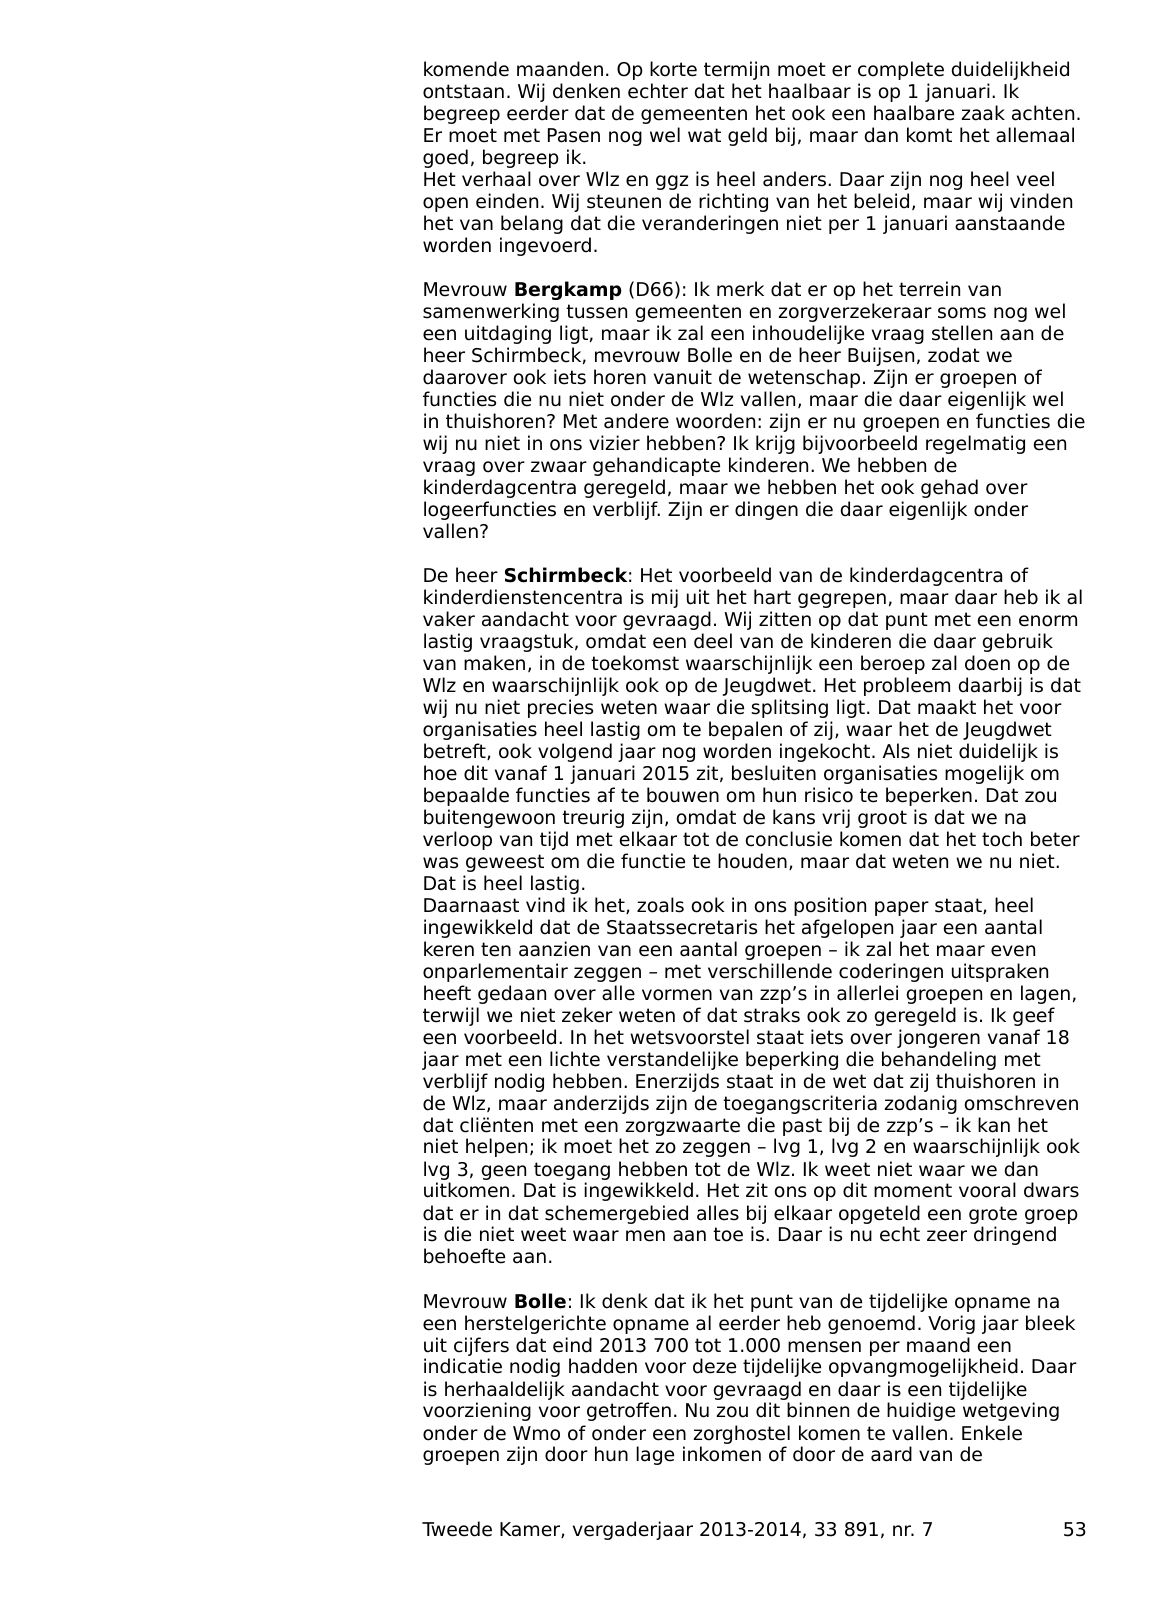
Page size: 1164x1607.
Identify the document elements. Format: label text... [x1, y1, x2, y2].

text Daarnaast vind ik het, zoals ook in ons position paper staat, heel ingewikkeld dat de Staatssecretaris het afgelopen jaar een aantal keren ten aanzien van een aantal groepen – ik zal het maar even onparlementair zeggen – met verschillende coderingen uitspraken heeft gedaan over alle vormen van zzp’s in allerlei groepen en lagen, terwijl we niet zeker weten of dat straks ook zo geregeld is. Ik geef een voorbeeld. In het wetsvoorstel staat iets over jongeren vanaf 18 jaar met een lichte verstandelijke beperking die behandeling met verblijf nodig hebben. Enerzijds staat in de wet dat zij thuishoren in de Wlz, maar anderzijds zijn de toegangscriteria zodanig omschreven dat cliënten met een zorgzwaarte die past bij de zzp’s – ik kan het niet helpen; ik moet het zo zeggen – lvg 1, lvg 2 en waarschijnlijk ook lvg 3, geen toegang hebben tot de Wlz. Ik weet niet waar we dan uitkomen. Dat is ingewikkeld. Het zit ons op dit moment vooral dwars dat er in dat schemergebied alles bij elkaar opgeteld een grote groep is die niet weet waar men aan toe is. Daar is nu echt zeer dringend behoefte aan. [422, 895, 1087, 1268]
text Het verhaal over Wlz en ggz is heel anders. Daar zijn nog heel veel open einden. Wij steunen de richting van het beleid, maar wij vinden het van belang dat die veranderingen niet per 1 januari aanstaande worden ingevoerd. [422, 169, 1087, 257]
text De heer Schirmbeck: Het voorbeeld van de kinderdagcentra of kinderdienstencentra is mij uit het hart gegrepen, maar daar heb ik al vaker aandacht voor gevraagd. Wij zitten op dat punt met een enorm lastig vraagstuk, omdat een deel van de kinderen die daar gebruik van maken, in de toekomst waarschijnlijk een beroep zal doen op de Wlz en waarschijnlijk ook op de Jeugdwet. Het probleem daarbij is dat wij nu niet precies weten waar die splitsing ligt. Dat maakt het voor organisaties heel lastig om te bepalen of zij, waar het de Jeugdwet betreft, ook volgend jaar nog worden ingekocht. Als niet duidelijk is hoe dit vanaf 1 januari 2015 zit, besluiten organisaties mogelijk om bepaalde functies af te bouwen om hun risico te beperken. Dat zou buitengewoon treurig zijn, omdat de kans vrij groot is dat we na verloop van tijd met elkaar tot de conclusie komen dat het toch beter was geweest om die functie te houden, maar dat weten we nu niet. Dat is heel lastig. [422, 565, 1087, 895]
text komende maanden. Op korte termijn moet er complete duidelijkheid ontstaan. Wij denken echter dat het haalbaar is op 1 januari. Ik begreep eerder dat de gemeenten het ook een haalbare zaak achten. Er moet met Pasen nog wel wat geld bij, maar dan komt het allemaal goed, begreep ik. [422, 59, 1087, 169]
text Mevrouw Bolle: Ik denk dat ik het punt van de tijdelijke opname na een herstelgerichte opname al eerder heb genoemd. Vorig jaar bleek uit cijfers dat eind 2013 700 tot 1.000 mensen per maand een indicatie nodig hadden voor deze tijdelijke opvangmogelijkheid. Daar is herhaaldelijk aandacht voor gevraagd en daar is een tijdelijke voorziening voor getroffen. Nu zou dit binnen de huidige wetgeving onder de Wmo of onder een zorghostel komen te vallen. Enkele groepen zijn door hun lage inkomen of door de aard van de [422, 1291, 1087, 1466]
text Mevrouw Bergkamp (D66): Ik merk dat er op het terrein van samenwerking tussen gemeenten en zorgverzekeraar soms nog wel een uitdaging ligt, maar ik zal een inhoudelijke vraag stellen aan de heer Schirmbeck, mevrouw Bolle en de heer Buijsen, zodat we daarover ook iets horen vanuit de wetenschap. Zijn er groepen of functies die nu niet onder de Wlz vallen, maar die daar eigenlijk wel in thuishoren? Met andere woorden: zijn er nu groepen en functies die wij nu niet in ons vizier hebben? Ik krijg bijvoorbeeld regelmatig een vraag over zwaar gehandicapte kinderen. We hebben de kinderdagcentra geregeld, maar we hebben het ook gehad over logeerfuncties en verblijf. Zijn er dingen die daar eigenlijk onder vallen? [422, 279, 1087, 543]
